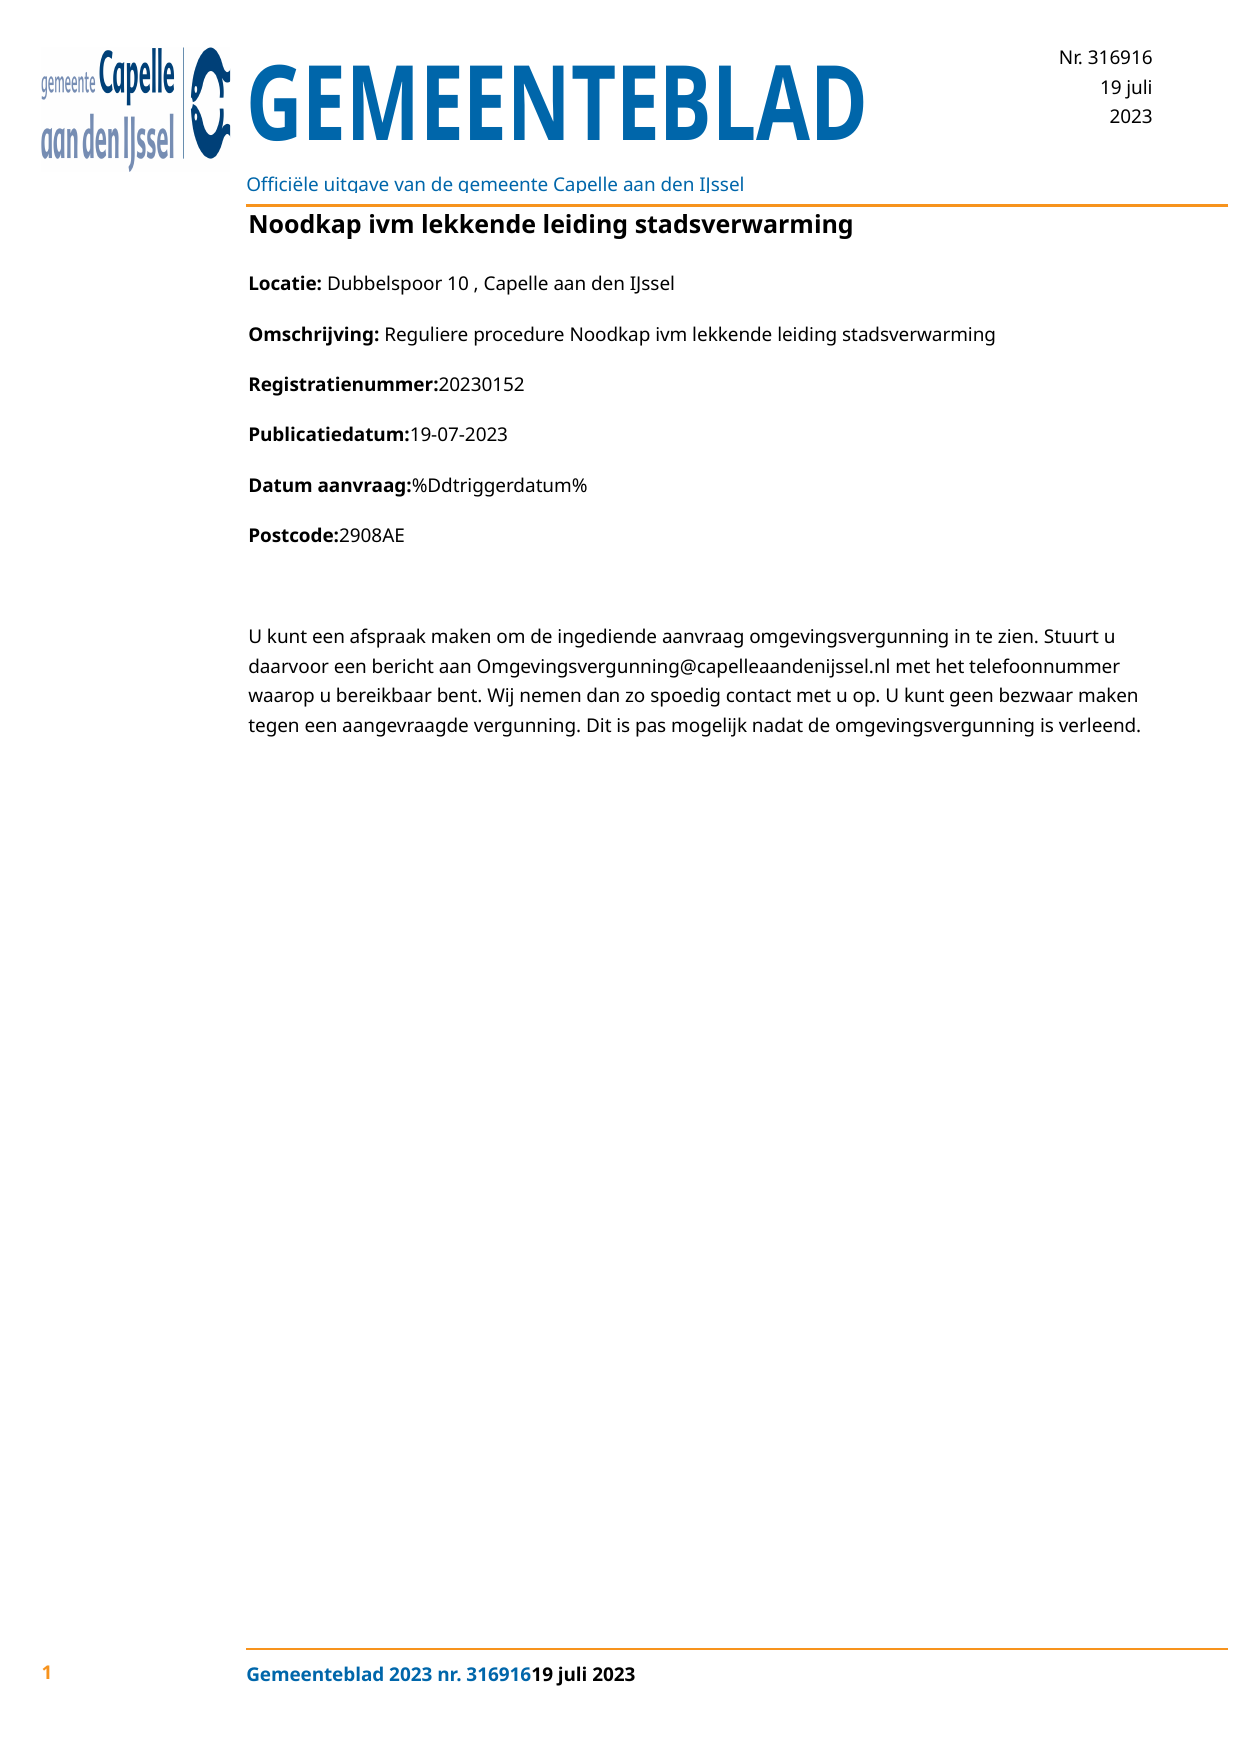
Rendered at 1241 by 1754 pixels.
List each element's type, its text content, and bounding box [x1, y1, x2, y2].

picture [41, 47, 231, 172]
text Omschrijving: Reguliere procedure Noodkap ivm lekkende leiding stadsverwarming [248, 321, 1152, 346]
text Locatie: Dubbelspoor 10 , Capelle aan den IJssel [248, 270, 1152, 296]
text Registratienummer:20230152 [248, 371, 1152, 397]
text Publicatiedatum:19-07-2023 [248, 422, 1152, 447]
text Noodkap ivm lekkende leiding stadsverwarming [248, 207, 1152, 241]
text Postcode:2908AE [248, 522, 1152, 548]
text U kunt een afspraak maken om de ingediende aanvraag omgevingsvergunning in te zien. Stuurt u daarvoor een bericht aan Omgevingsvergunning@capelleaandenijssel.nl met het telefoonnummer waarop u bereikbaar bent. Wij nemen dan zo spoedig contact met u op. U kunt geen bezwaar maken tegen een aangevraagde vergunning. Dit is pas mogelijk nadat de omgevingsvergunning is verleend. [248, 623, 1152, 738]
text Datum aanvraag:%Ddtriggerdatum% [248, 472, 1152, 498]
